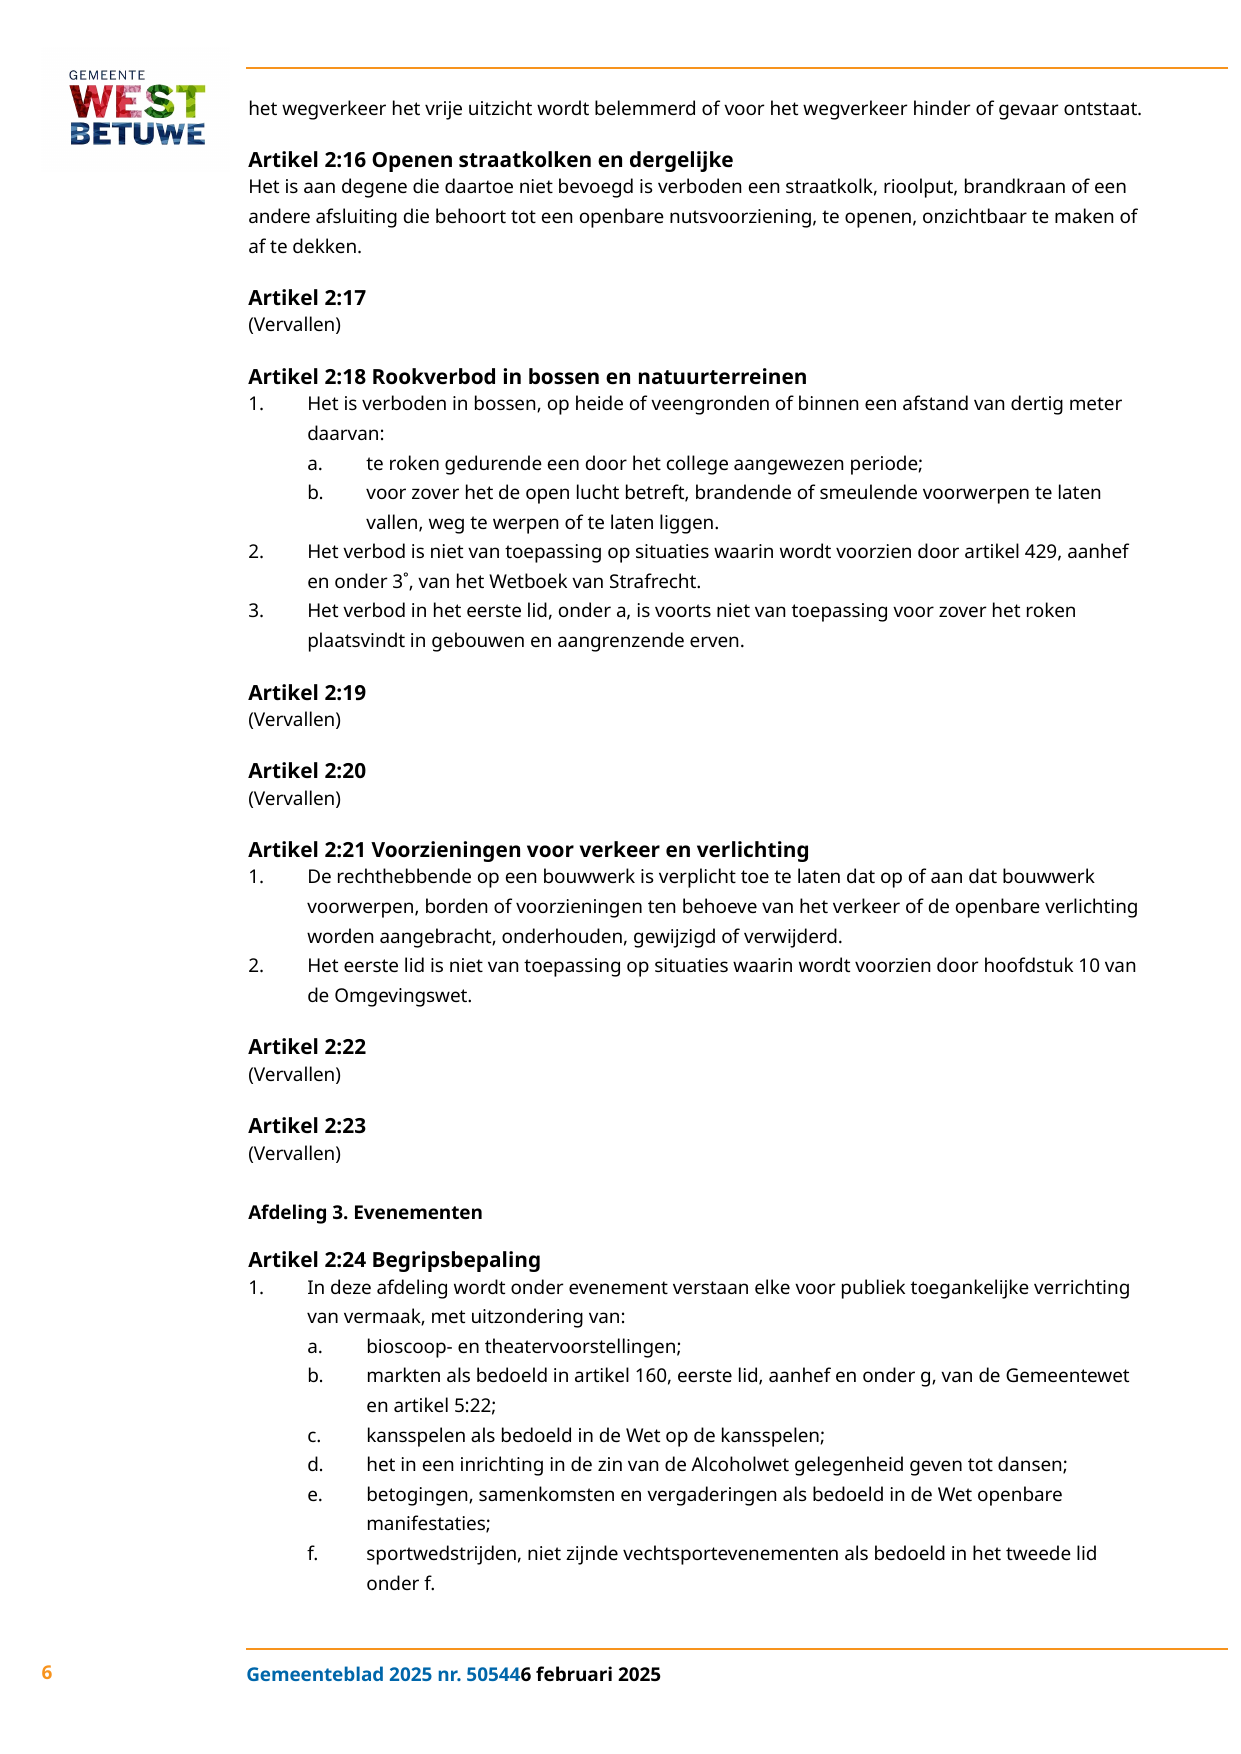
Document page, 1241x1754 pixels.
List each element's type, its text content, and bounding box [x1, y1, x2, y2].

text (Vervallen) [248, 1140, 1152, 1166]
text Artikel 2:20 [248, 756, 1152, 785]
text Artikel 2:22 [248, 1032, 1152, 1061]
list De rechthebbende op een bouwwerk is verplicht toe te laten dat op of aan dat bouwwerk voorwerpen, borden of voorzieningen ten behoeve van het verkeer of de openbare verlichting worden aangebracht, onderhouden, gewijzigd of verwijderd. [248, 864, 1152, 949]
text Artikel 2:18 Rookverbod in bossen en natuurterreinen [248, 362, 1152, 391]
list In deze afdeling wordt onder evenement verstaan elke voor publiek toegankelijke verrichting van vermaak, met uitzondering van: [248, 1274, 1152, 1329]
text Artikel 2:17 [248, 283, 1152, 312]
text Artikel 2:23 [248, 1111, 1152, 1140]
text (Vervallen) [248, 785, 1152, 811]
text Artikel 2:24 Begripsbepaling [248, 1246, 1152, 1274]
text (Vervallen) [248, 1061, 1152, 1087]
text Artikel 2:19 [248, 678, 1152, 706]
list te roken gedurende een door het college aangewezen periode; [307, 450, 1152, 475]
text (Vervallen) [248, 706, 1152, 732]
list Het is verboden in bossen, op heide of veengronden of binnen een afstand van dertig meter daarvan: [248, 391, 1152, 446]
text het wegverkeer het vrije uitzicht wordt belemmerd of voor het wegverkeer hinder of gevaar ontstaat. [248, 95, 1152, 121]
list Het eerste lid is niet van toepassing op situaties waarin wordt voorzien door hoofdstuk 10 van de Omgevingswet. [248, 952, 1152, 1008]
list het in een inrichting in de zin van de Alcoholwet gelegenheid geven tot dansen; [307, 1451, 1152, 1477]
picture [41, 47, 231, 172]
text Artikel 2:16 Openen straatkolken en dergelijke [248, 145, 1152, 174]
list Het verbod is niet van toepassing op situaties waarin wordt voorzien door artikel 429, aanhef en onder 3˚, van het Wetboek van Strafrecht. [248, 538, 1152, 594]
list bioscoop- en theatervoorstellingen; [307, 1333, 1152, 1359]
text (Vervallen) [248, 312, 1152, 337]
list kansspelen als bedoeld in de Wet op de kansspelen; [307, 1422, 1152, 1448]
text Artikel 2:21 Voorzieningen voor verkeer en verlichting [248, 835, 1152, 864]
list markten als bedoeld in artikel 160, eerste lid, aanhef en onder g, van de Gemeentewet en artikel 5:22; [307, 1363, 1152, 1418]
text Het is aan degene die daartoe niet bevoegd is verboden een straatkolk, rioolput, brandkraan of een andere afsluiting die behoort tot een openbare nutsvoorziening, te openen, onzichtbaar te maken of af te dekken. [248, 174, 1152, 258]
list sportwedstrijden, niet zijnde vechtsportevenementen als bedoeld in het tweede lid onder f. [307, 1540, 1152, 1596]
list betogingen, samenkomsten en vergaderingen als bedoeld in de Wet openbare manifestaties; [307, 1481, 1152, 1536]
text Afdeling 3. Evenementen [248, 1199, 1152, 1225]
list Het verbod in het eerste lid, onder a, is voorts niet van toepassing voor zover het roken plaatsvindt in gebouwen en aangrenzende erven. [248, 598, 1152, 653]
list voor zover het de open lucht betreft, brandende of smeulende voorwerpen te laten vallen, weg te werpen of te laten liggen. [307, 479, 1152, 534]
